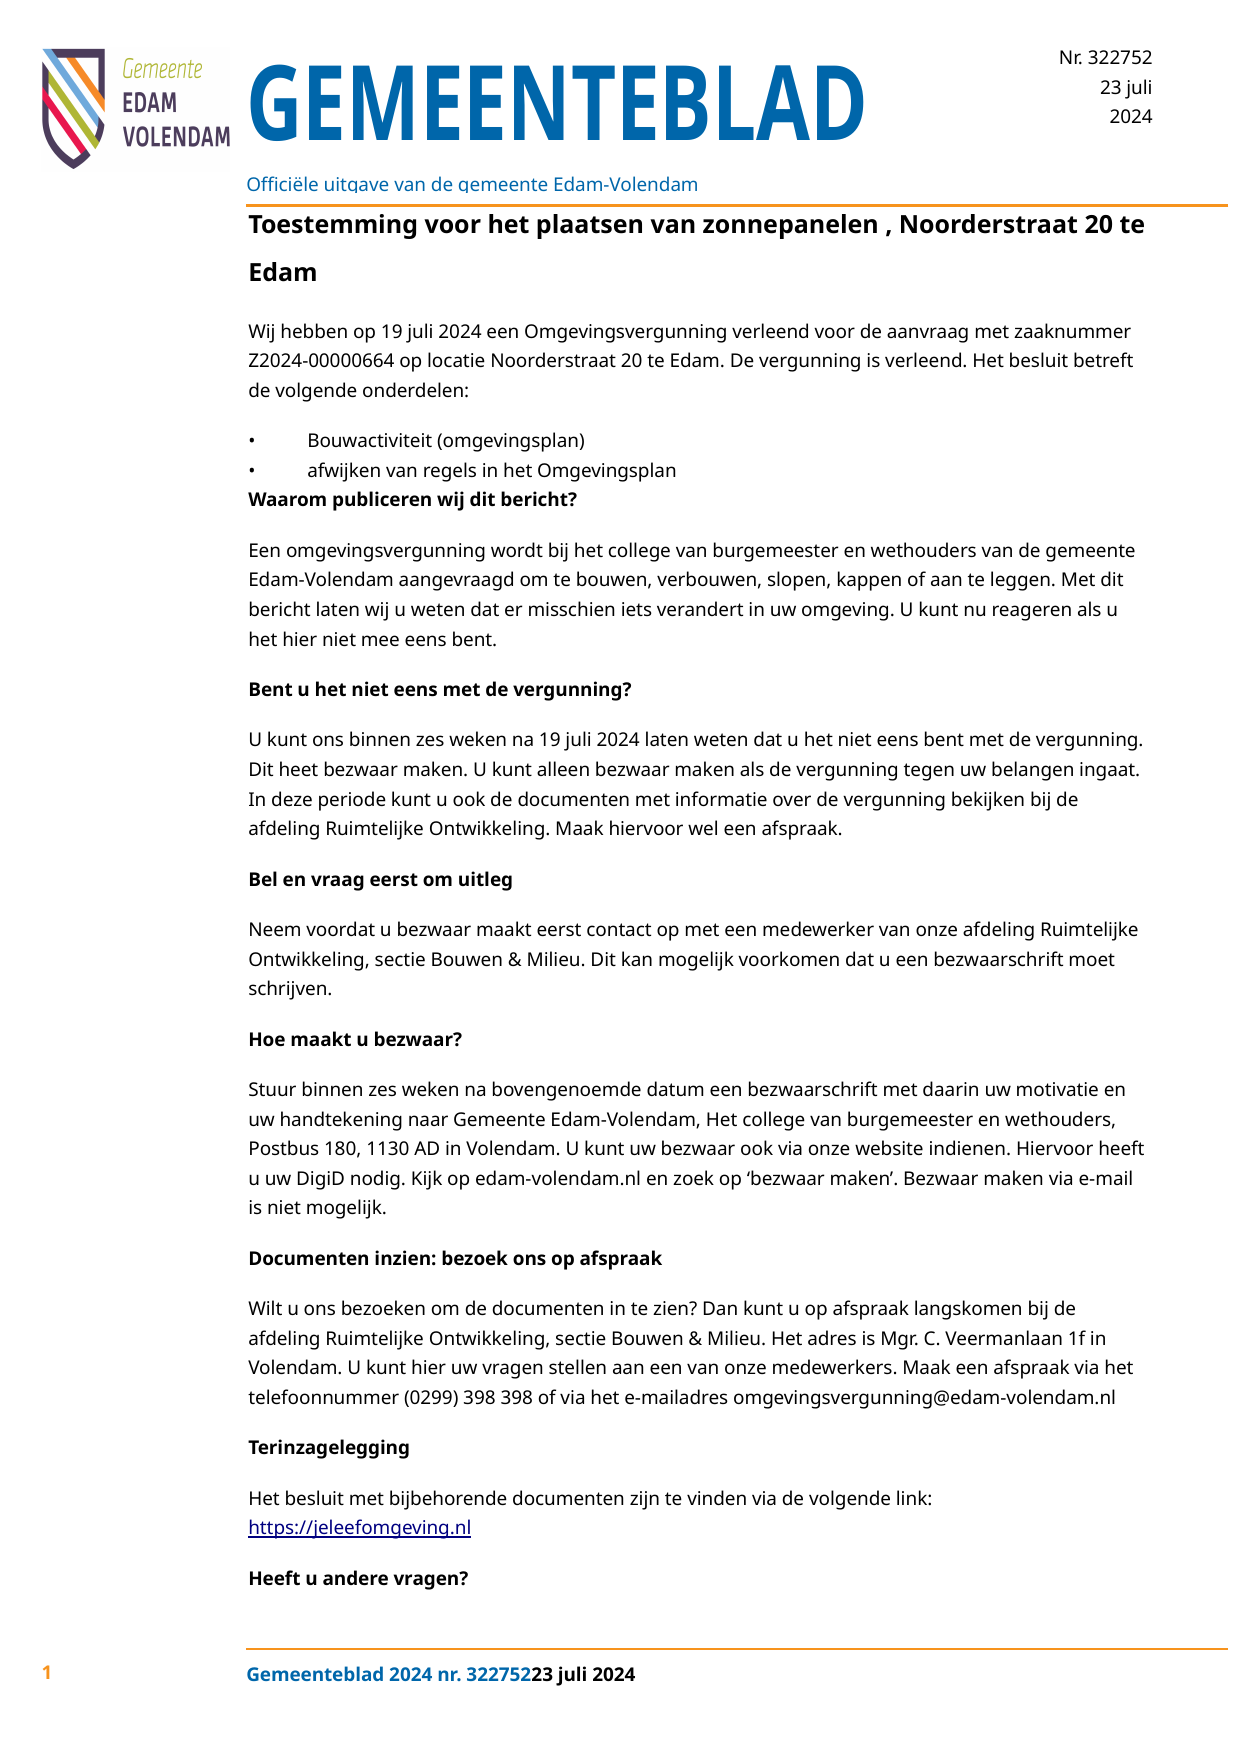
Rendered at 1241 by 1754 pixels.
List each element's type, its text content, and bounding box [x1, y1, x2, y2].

text Het besluit met bijbehorende documenten zijn te vinden via de volgende link: https://jeleefomgeving.nl [248, 1485, 1152, 1540]
text Terinzagelegging [248, 1434, 1152, 1460]
text U kunt ons binnen zes weken na 19 juli 2024 laten weten dat u het niet eens bent met de vergunning. Dit heet bezwaar maken. U kunt alleen bezwaar maken als de vergunning tegen uw belangen ingaat. In deze periode kunt u ook de documenten met informatie over de vergunning bekijken bij de afdeling Ruimtelijke Ontwikkeling. Maak hiervoor wel een afspraak. [248, 727, 1152, 841]
text Documenten inzien: bezoek ons op afspraak [248, 1245, 1152, 1271]
text Waarom publiceren wij dit bericht? [248, 487, 1152, 512]
list Bouwactiviteit (omgevingsplan) [248, 427, 1152, 453]
text Wilt u ons bezoeken om de documenten in te zien? Dan kunt u op afspraak langskomen bij de afdeling Ruimtelijke Ontwikkeling, sectie Bouwen & Milieu. Het adres is Mgr. C. Veermanlaan 1f in Volendam. U kunt hier uw vragen stellen aan een van onze medewerkers. Maak een afspraak via het telefoonnummer (0299) 398 398 of via het e-mailadres omgevingsvergunning@edam-volendam.nl [248, 1295, 1152, 1410]
text Heeft u andere vragen? [248, 1565, 1152, 1591]
text Bent u het niet eens met de vergunning? [248, 676, 1152, 702]
picture [41, 47, 231, 172]
text Toestemming voor het plaatsen van zonnepanelen , Noorderstraat 20 te Edam [248, 207, 1152, 288]
text Een omgevingsvergunning wordt bij het college van burgemeester en wethouders van de gemeente Edam-Volendam aangevraagd om te bouwen, verbouwen, slopen, kappen of aan te leggen. Met dit bericht laten wij u weten dat er misschien iets verandert in uw omgeving. U kunt nu reageren als u het hier niet mee eens bent. [248, 537, 1152, 652]
list afwijken van regels in het Omgevingsplan [248, 457, 1152, 483]
text Bel en vraag eerst om uitleg [248, 866, 1152, 892]
text Hoe maakt u bezwaar? [248, 1026, 1152, 1052]
text Neem voordat u bezwaar maakt eerst contact op met een medewerker van onze afdeling Ruimtelijke Ontwikkeling, sectie Bouwen & Milieu. Dit kan mogelijk voorkomen dat u een bezwaarschrift moet schrijven. [248, 916, 1152, 1001]
text Wij hebben op 19 juli 2024 een Omgevingsvergunning verleend voor de aanvraag met zaaknummer Z2024-00000664 op locatie Noorderstraat 20 te Edam. De vergunning is verleend. Het besluit betreft de volgende onderdelen: [248, 318, 1152, 403]
text Stuur binnen zes weken na bovengenoemde datum een bezwaarschrift met daarin uw motivatie en uw handtekening naar Gemeente Edam-Volendam, Het college van burgemeester en wethouders, Postbus 180, 1130 AD in Volendam. U kunt uw bezwaar ook via onze website indienen. Hiervoor heeft u uw DigiD nodig. Kijk op edam-volendam.nl en zoek op ‘bezwaar maken’. Bezwaar maken via e-mail is niet mogelijk. [248, 1076, 1152, 1220]
